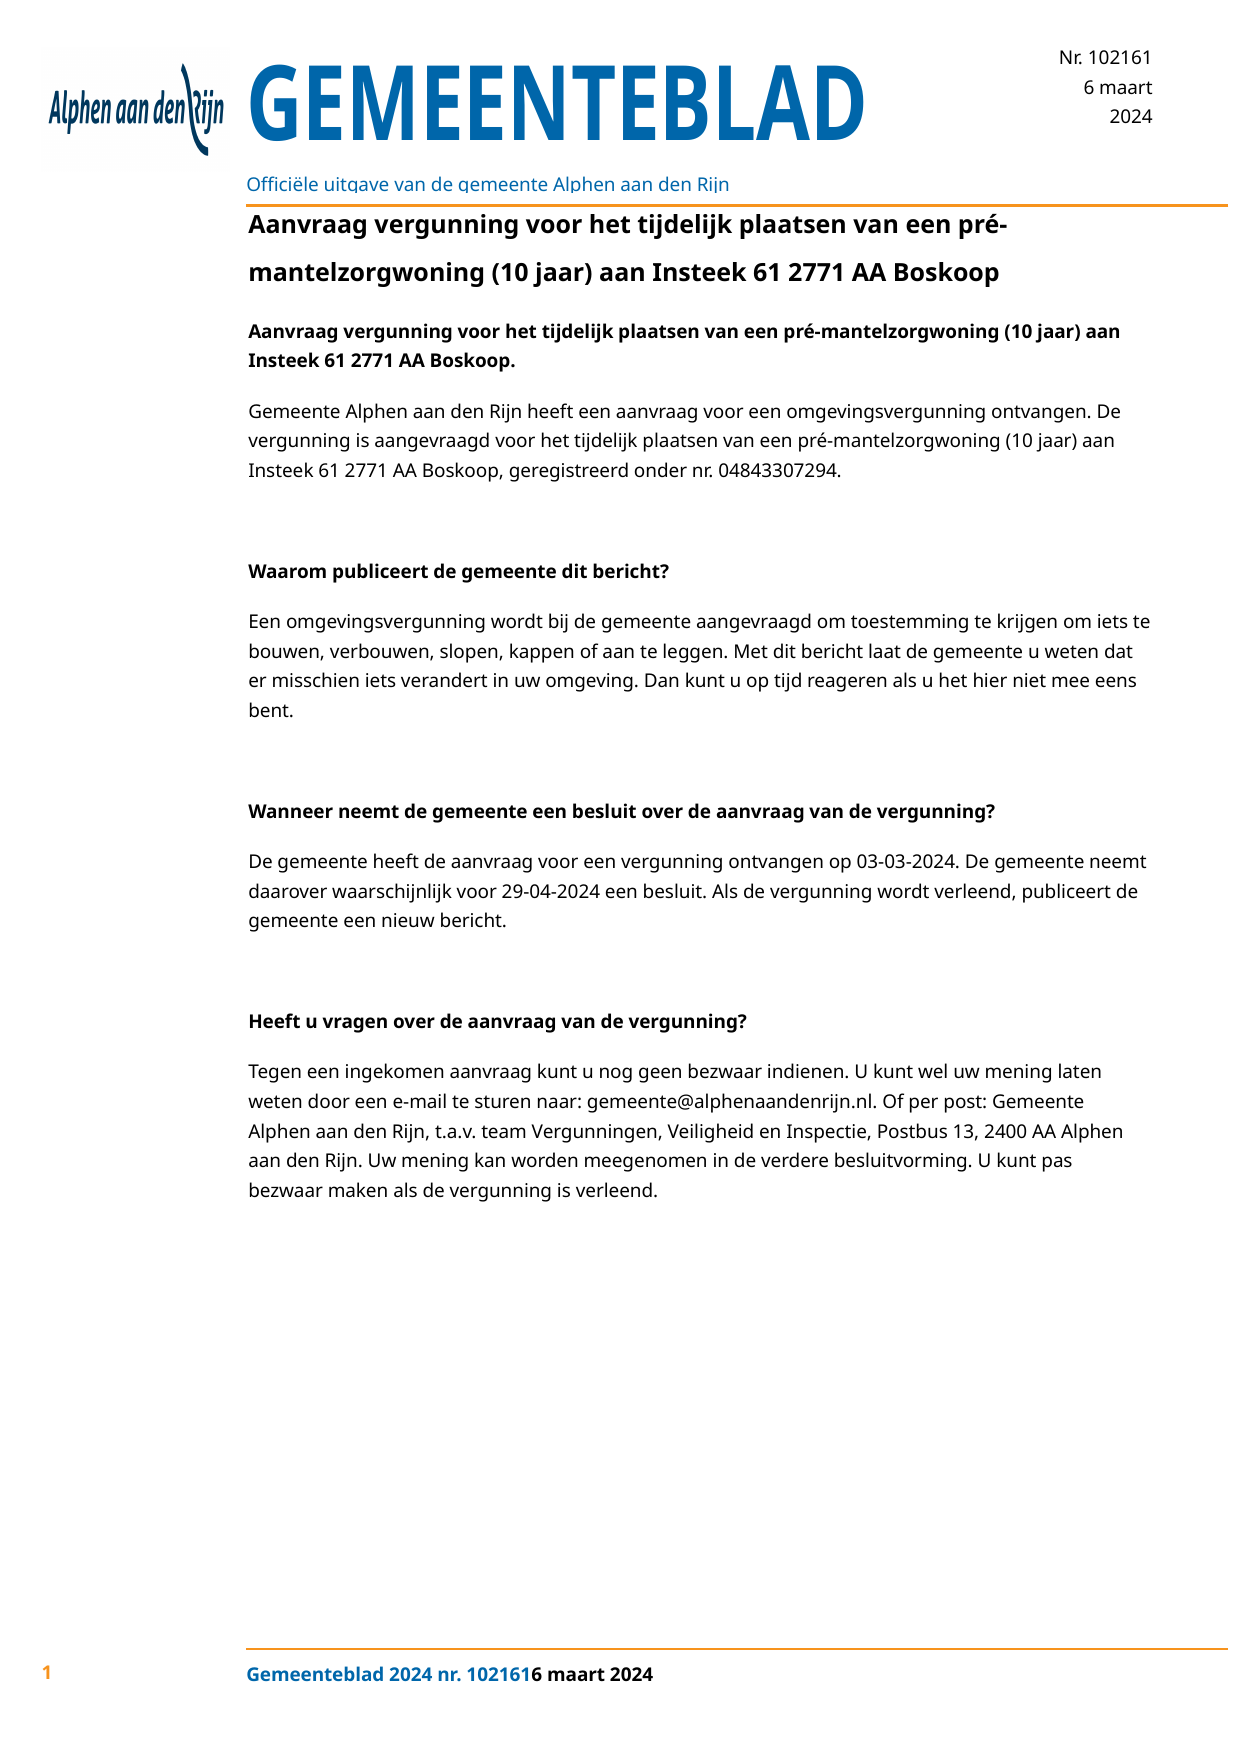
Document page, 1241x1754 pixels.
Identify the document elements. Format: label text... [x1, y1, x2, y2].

text Een omgevingsvergunning wordt bij de gemeente aangevraagd om toestemming te krijgen om iets te bouwen, verbouwen, slopen, kappen of aan te leggen. Met dit bericht laat de gemeente u weten dat er misschien iets verandert in uw omgeving. Dan kunt u op tijd reageren als u het hier niet mee eens bent. [248, 608, 1152, 723]
text De gemeente heeft de aanvraag voor een vergunning ontvangen op 03-03-2024. De gemeente neemt daarover waarschijnlijk voor 29-04-2024 een besluit. Als de vergunning wordt verleend, publiceert de gemeente een nieuw bericht. [248, 848, 1152, 933]
text Waarom publiceert de gemeente dit bericht? [248, 558, 1152, 584]
text Aanvraag vergunning voor het tijdelijk plaatsen van een pré-mantelzorgwoning (10 jaar) aan Insteek 61 2771 AA Boskoop. [248, 318, 1152, 373]
text Gemeente Alphen aan den Rijn heeft een aanvraag voor een omgevingsvergunning ontvangen. De vergunning is aangevraagd voor het tijdelijk plaatsen van een pré-mantelzorgwoning (10 jaar) aan Insteek 61 2771 AA Boskoop, geregistreerd onder nr. 04843307294. [248, 398, 1152, 483]
text Aanvraag vergunning voor het tijdelijk plaatsen van een pré-mantelzorgwoning (10 jaar) aan Insteek 61 2771 AA Boskoop [248, 207, 1152, 288]
picture [41, 47, 231, 172]
text Wanneer neemt de gemeente een besluit over de aanvraag van de vergunning? [248, 798, 1152, 824]
text Tegen een ingekomen aanvraag kunt u nog geen bezwaar indienen. U kunt wel uw mening laten weten door een e-mail te sturen naar: gemeente@alphenaandenrijn.nl. Of per post: Gemeente Alphen aan den Rijn, t.a.v. team Vergunningen, Veiligheid en Inspectie, Postbus 13, 2400 AA Alphen aan den Rijn. Uw mening kan worden meegenomen in de verdere besluitvorming. U kunt pas bezwaar maken als de vergunning is verleend. [248, 1059, 1152, 1203]
text Heeft u vragen over de aanvraag van de vergunning? [248, 1008, 1152, 1034]
